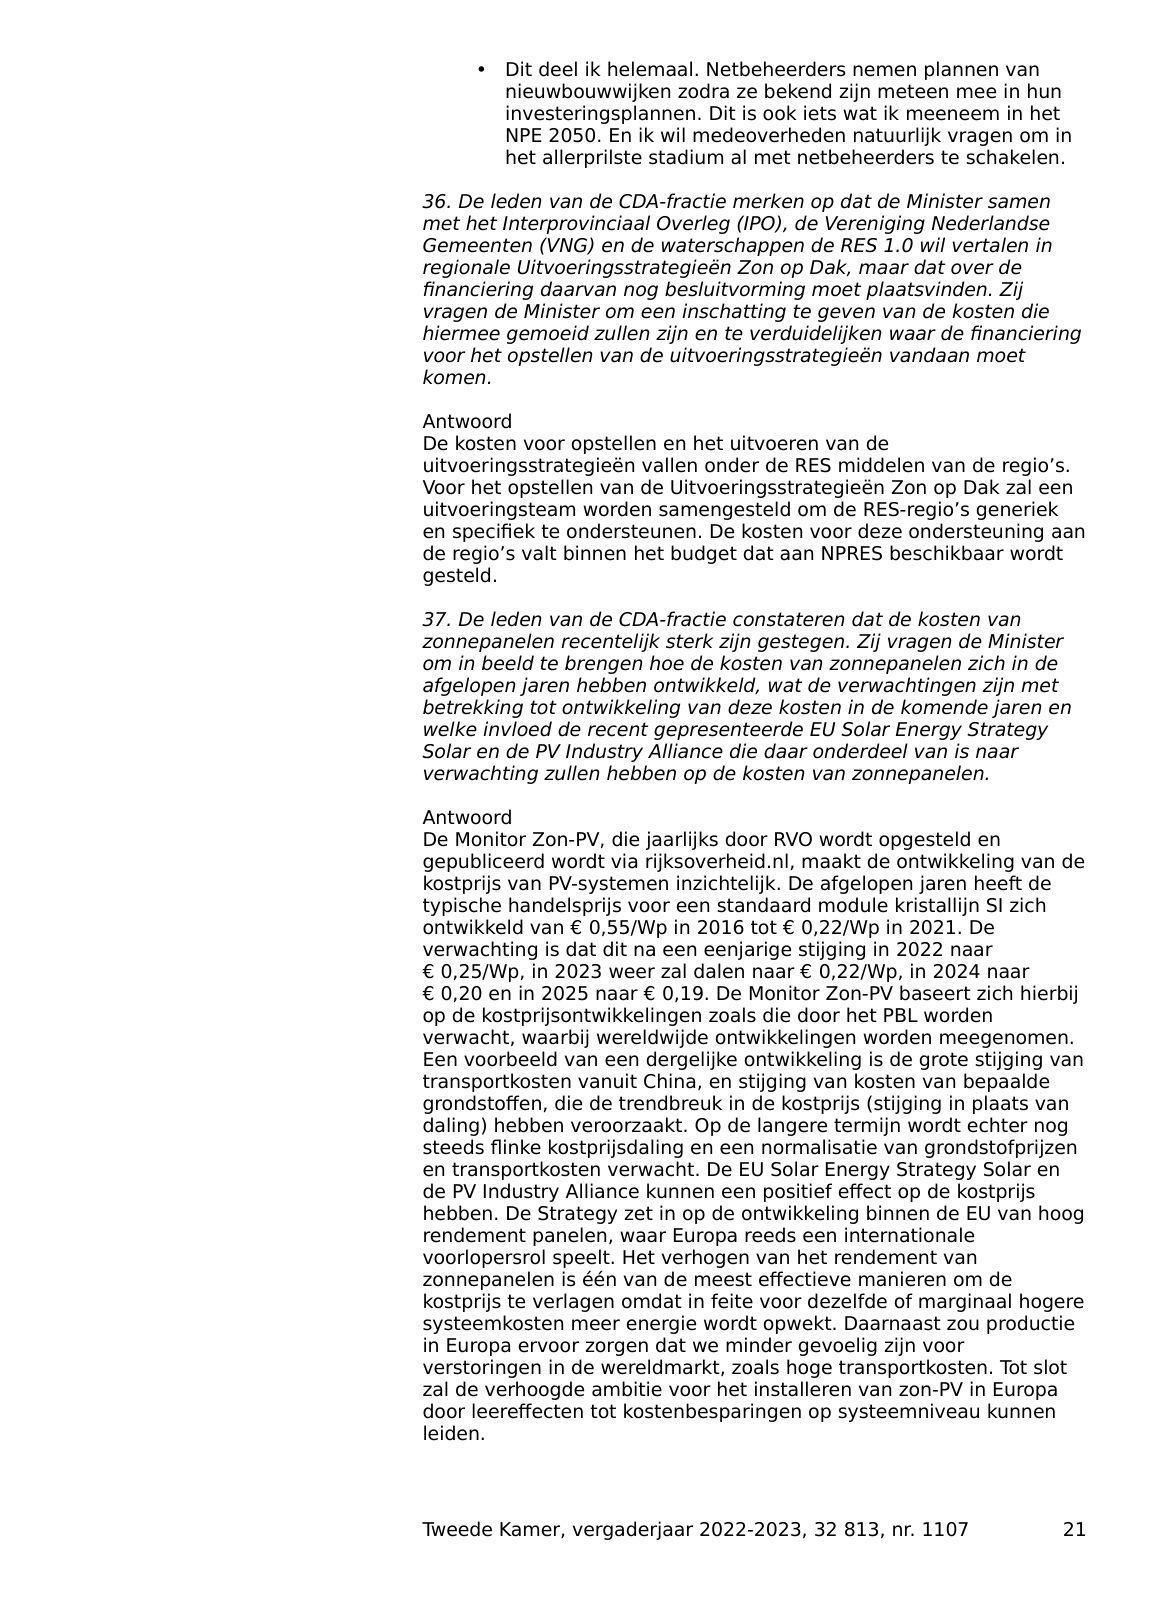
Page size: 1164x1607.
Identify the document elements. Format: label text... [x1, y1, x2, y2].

text De Monitor Zon-PV, die jaarlijks door RVO wordt opgesteld en gepubliceerd wordt via rijksoverheid.nl, maakt de ontwikkeling van de kostprijs van PV-systemen inzichtelijk. De afgelopen jaren heeft de typische handelsprijs voor een standaard module kristallijn SI zich ontwikkeld van € 0,55/Wp in 2016 tot € 0,22/Wp in 2021. De verwachting is dat dit na een eenjarige stijging in 2022 naar € 0,25/Wp, in 2023 weer zal dalen naar € 0,22/Wp, in 2024 naar € 0,20 en in 2025 naar € 0,19. De Monitor Zon-PV baseert zich hierbij op de kostprijsontwikkelingen zoals die door het PBL worden verwacht, waarbij wereldwijde ontwikkelingen worden meegenomen. Een voorbeeld van een dergelijke ontwikkeling is de grote stijging van transportkosten vanuit China, en stijging van kosten van bepaalde grondstoffen, die de trendbreuk in de kostprijs (stijging in plaats van daling) hebben veroorzaakt. Op de langere termijn wordt echter nog steeds flinke kostprijsdaling en een normalisatie van grondstofprijzen en transportkosten verwacht. De EU Solar Energy Strategy Solar en de PV Industry Alliance kunnen een positief effect op de kostprijs hebben. De Strategy zet in op de ontwikkeling binnen de EU van hoog rendement panelen, waar Europa reeds een internationale voorlopersrol speelt. Het verhogen van het rendement van zonnepanelen is één van de meest effectieve manieren om de kostprijs te verlagen omdat in feite voor dezelfde of marginaal hogere systeemkosten meer energie wordt opwekt. Daarnaast zou productie in Europa ervoor zorgen dat we minder gevoelig zijn voor verstoringen in de wereldmarkt, zoals hoge transportkosten. Tot slot zal de verhoogde ambitie voor het installeren van zon-PV in Europa door leereffecten tot kostenbesparingen op systeemniveau kunnen leiden. [422, 829, 1087, 1444]
text Antwoord [422, 807, 1087, 829]
text • Dit deel ik helemaal. Netbeheerders nemen plannen van nieuwbouwwijken zodra ze bekend zijn meteen mee in hun investeringsplannen. Dit is ook iets wat ik meeneem in het NPE 2050. En ik wil medeoverheden natuurlijk vragen om in het allerprilste stadium al met netbeheerders te schakelen. [476, 59, 1087, 169]
text Antwoord [422, 411, 1087, 433]
text De kosten voor opstellen en het uitvoeren van de uitvoeringsstrategieën vallen onder de RES middelen van de regio’s. Voor het opstellen van de Uitvoeringsstrategieën Zon op Dak zal een uitvoeringsteam worden samengesteld om de RES-regio’s generiek en specifiek te ondersteunen. De kosten voor deze ondersteuning aan de regio’s valt binnen het budget dat aan NPRES beschikbaar wordt gesteld. [422, 433, 1087, 587]
text 37. De leden van de CDA-fractie constateren dat de kosten van zonnepanelen recentelijk sterk zijn gestegen. Zij vragen de Minister om in beeld te brengen hoe de kosten van zonnepanelen zich in de afgelopen jaren hebben ontwikkeld, wat de verwachtingen zijn met betrekking tot ontwikkeling van deze kosten in de komende jaren en welke invloed de recent gepresenteerde EU Solar Energy Strategy Solar en de PV Industry Alliance die daar onderdeel van is naar verwachting zullen hebben op de kosten van zonnepanelen. [422, 609, 1087, 785]
text 36. De leden van de CDA-fractie merken op dat de Minister samen met het Interprovinciaal Overleg (IPO), de Vereniging Nederlandse Gemeenten (VNG) en de waterschappen de RES 1.0 wil vertalen in regionale Uitvoeringsstrategieën Zon op Dak, maar dat over de financiering daarvan nog besluitvorming moet plaatsvinden. Zij vragen de Minister om een inschatting te geven van de kosten die hiermee gemoeid zullen zijn en te verduidelijken waar de financiering voor het opstellen van de uitvoeringsstrategieën vandaan moet komen. [422, 191, 1087, 389]
